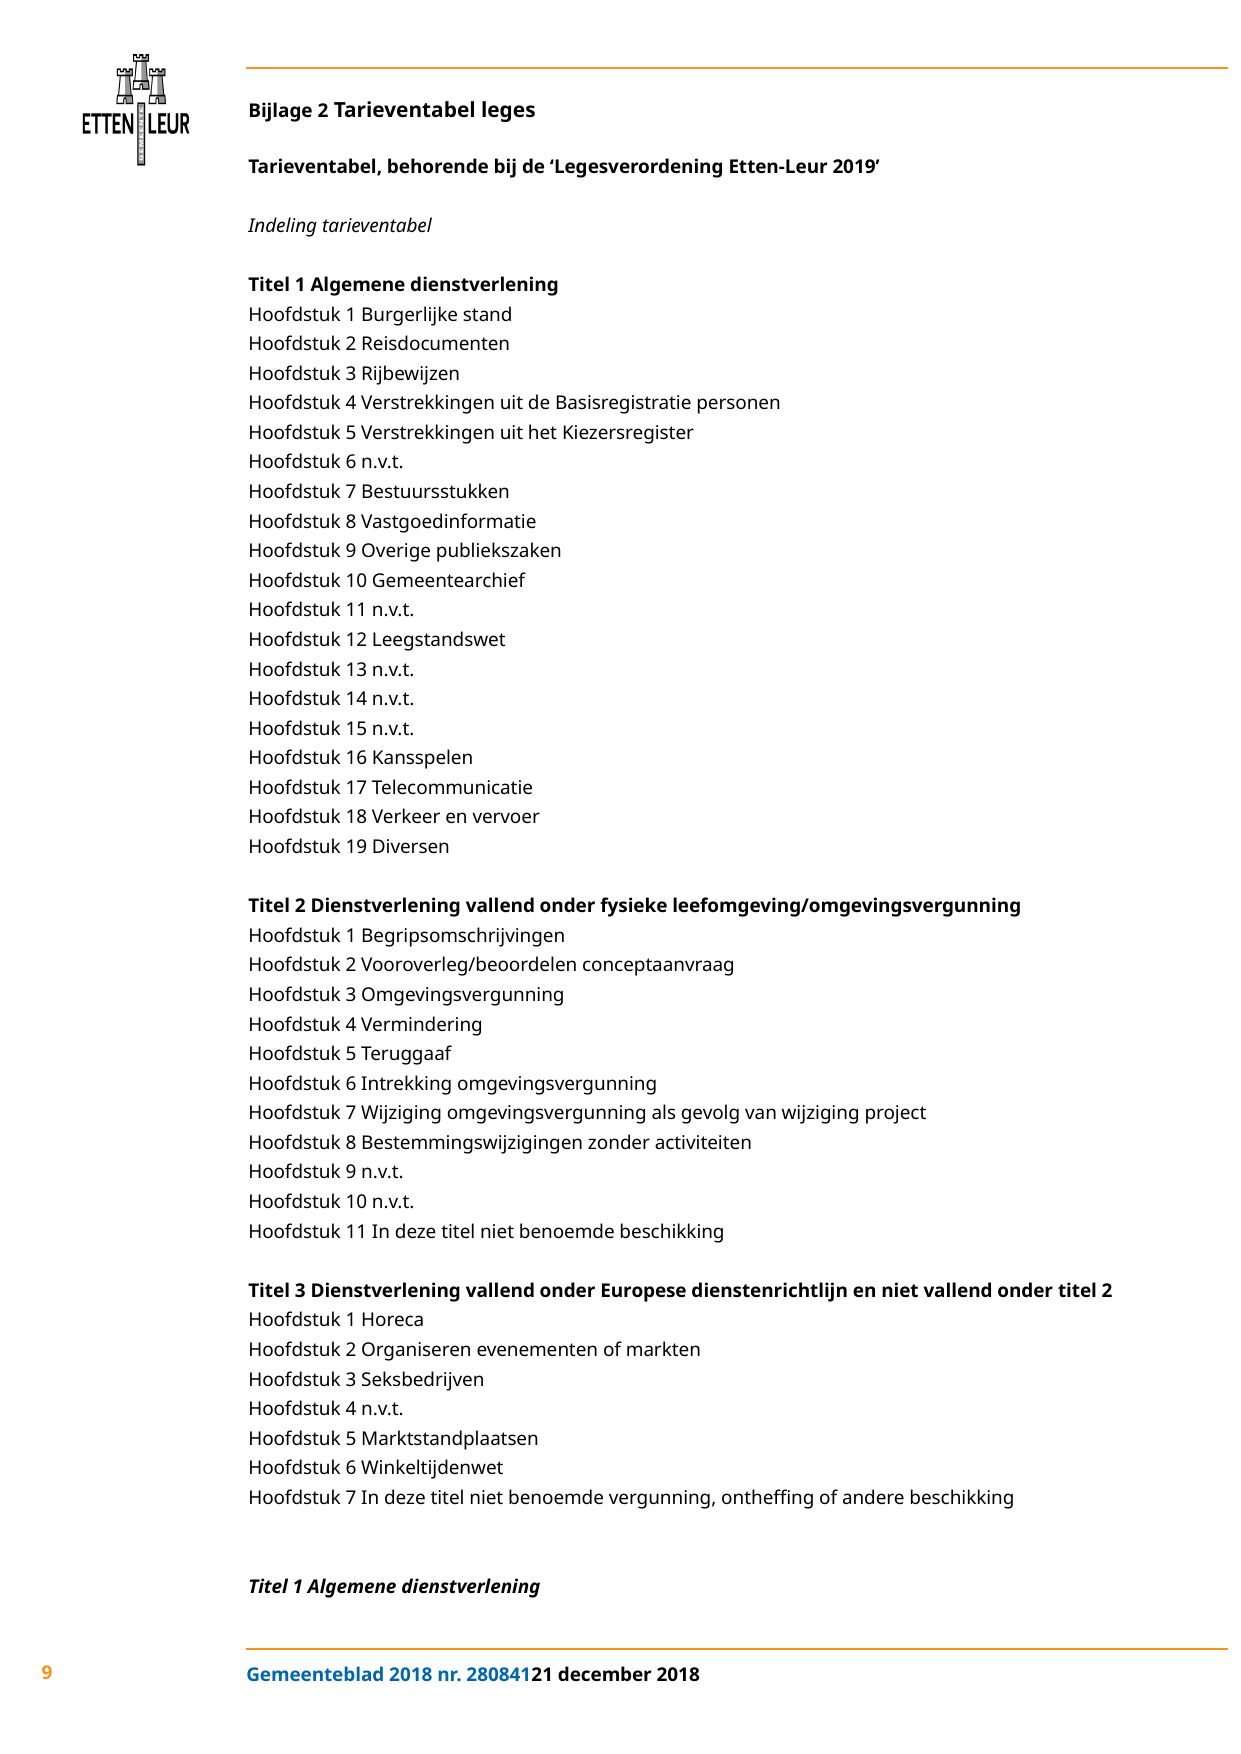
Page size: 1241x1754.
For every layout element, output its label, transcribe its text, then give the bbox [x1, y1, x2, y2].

text Hoofdstuk 2 Vooroverleg/beoordelen conceptaanvraag [248, 952, 1152, 977]
text Tarieventabel, behorende bij de ‘Legesverordening Etten-Leur 2019’ [248, 153, 1152, 179]
text Hoofdstuk 1 Burgerlijke stand [248, 301, 1152, 327]
text Hoofdstuk 6 n.v.t. [248, 449, 1152, 474]
text Hoofdstuk 6 Winkeltijdenwet [248, 1454, 1152, 1480]
text Hoofdstuk 8 Bestemmingswijzigingen zonder activiteiten [248, 1129, 1152, 1155]
text Hoofdstuk 12 Leegstandswet [248, 626, 1152, 652]
text Hoofdstuk 9 n.v.t. [248, 1159, 1152, 1184]
text Hoofdstuk 13 n.v.t. [248, 656, 1152, 682]
text Hoofdstuk 10 Gemeentearchief [248, 567, 1152, 593]
text Hoofdstuk 4 n.v.t. [248, 1395, 1152, 1421]
text Hoofdstuk 8 Vastgoedinformatie [248, 508, 1152, 534]
text Hoofdstuk 19 Diversen [248, 833, 1152, 859]
text Hoofdstuk 1 Begripsomschrijvingen [248, 922, 1152, 948]
text Titel 1 Algemene dienstverlening [248, 271, 1152, 297]
text Hoofdstuk 3 Rijbewijzen [248, 360, 1152, 386]
text Hoofdstuk 10 n.v.t. [248, 1188, 1152, 1214]
text Hoofdstuk 4 Verstrekkingen uit de Basisregistratie personen [248, 389, 1152, 415]
text Hoofdstuk 11 In deze titel niet benoemde beschikking [248, 1218, 1152, 1244]
text Titel 1 Algemene dienstverlening [248, 1573, 1152, 1599]
text Hoofdstuk 17 Telecommunicatie [248, 774, 1152, 800]
text Hoofdstuk 5 Verstrekkingen uit het Kiezersregister [248, 419, 1152, 445]
text Hoofdstuk 14 n.v.t. [248, 685, 1152, 711]
text Hoofdstuk 2 Organiseren evenementen of markten [248, 1336, 1152, 1362]
picture [41, 47, 231, 172]
text Hoofdstuk 16 Kansspelen [248, 744, 1152, 770]
text Hoofdstuk 5 Teruggaaf [248, 1040, 1152, 1066]
text Hoofdstuk 9 Overige publiekszaken [248, 537, 1152, 563]
text Hoofdstuk 3 Omgevingsvergunning [248, 981, 1152, 1007]
text Indeling tarieventabel [248, 212, 1152, 238]
text Hoofdstuk 1 Horeca [248, 1307, 1152, 1332]
text Hoofdstuk 6 Intrekking omgevingsvergunning [248, 1070, 1152, 1096]
text Hoofdstuk 18 Verkeer en vervoer [248, 804, 1152, 829]
text Titel 3 Dienstverlening vallend onder Europese dienstenrichtlijn en niet vallend onder titel 2 [248, 1277, 1152, 1303]
text Hoofdstuk 11 n.v.t. [248, 597, 1152, 622]
text Hoofdstuk 4 Vermindering [248, 1011, 1152, 1037]
text Bijlage 2 Tarieventabel leges [248, 95, 1152, 123]
text Hoofdstuk 15 n.v.t. [248, 715, 1152, 741]
text Hoofdstuk 2 Reisdocumenten [248, 330, 1152, 356]
text Titel 2 Dienstverlening vallend onder fysieke leefomgeving/omgevingsvergunning [248, 892, 1152, 918]
text Hoofdstuk 7 In deze titel niet benoemde vergunning, ontheffing of andere beschikking [248, 1484, 1152, 1510]
text Hoofdstuk 3 Seksbedrijven [248, 1366, 1152, 1392]
text Hoofdstuk 7 Wijziging omgevingsvergunning als gevolg van wijziging project [248, 1099, 1152, 1125]
text Hoofdstuk 7 Bestuursstukken [248, 478, 1152, 504]
text Hoofdstuk 5 Marktstandplaatsen [248, 1425, 1152, 1451]
